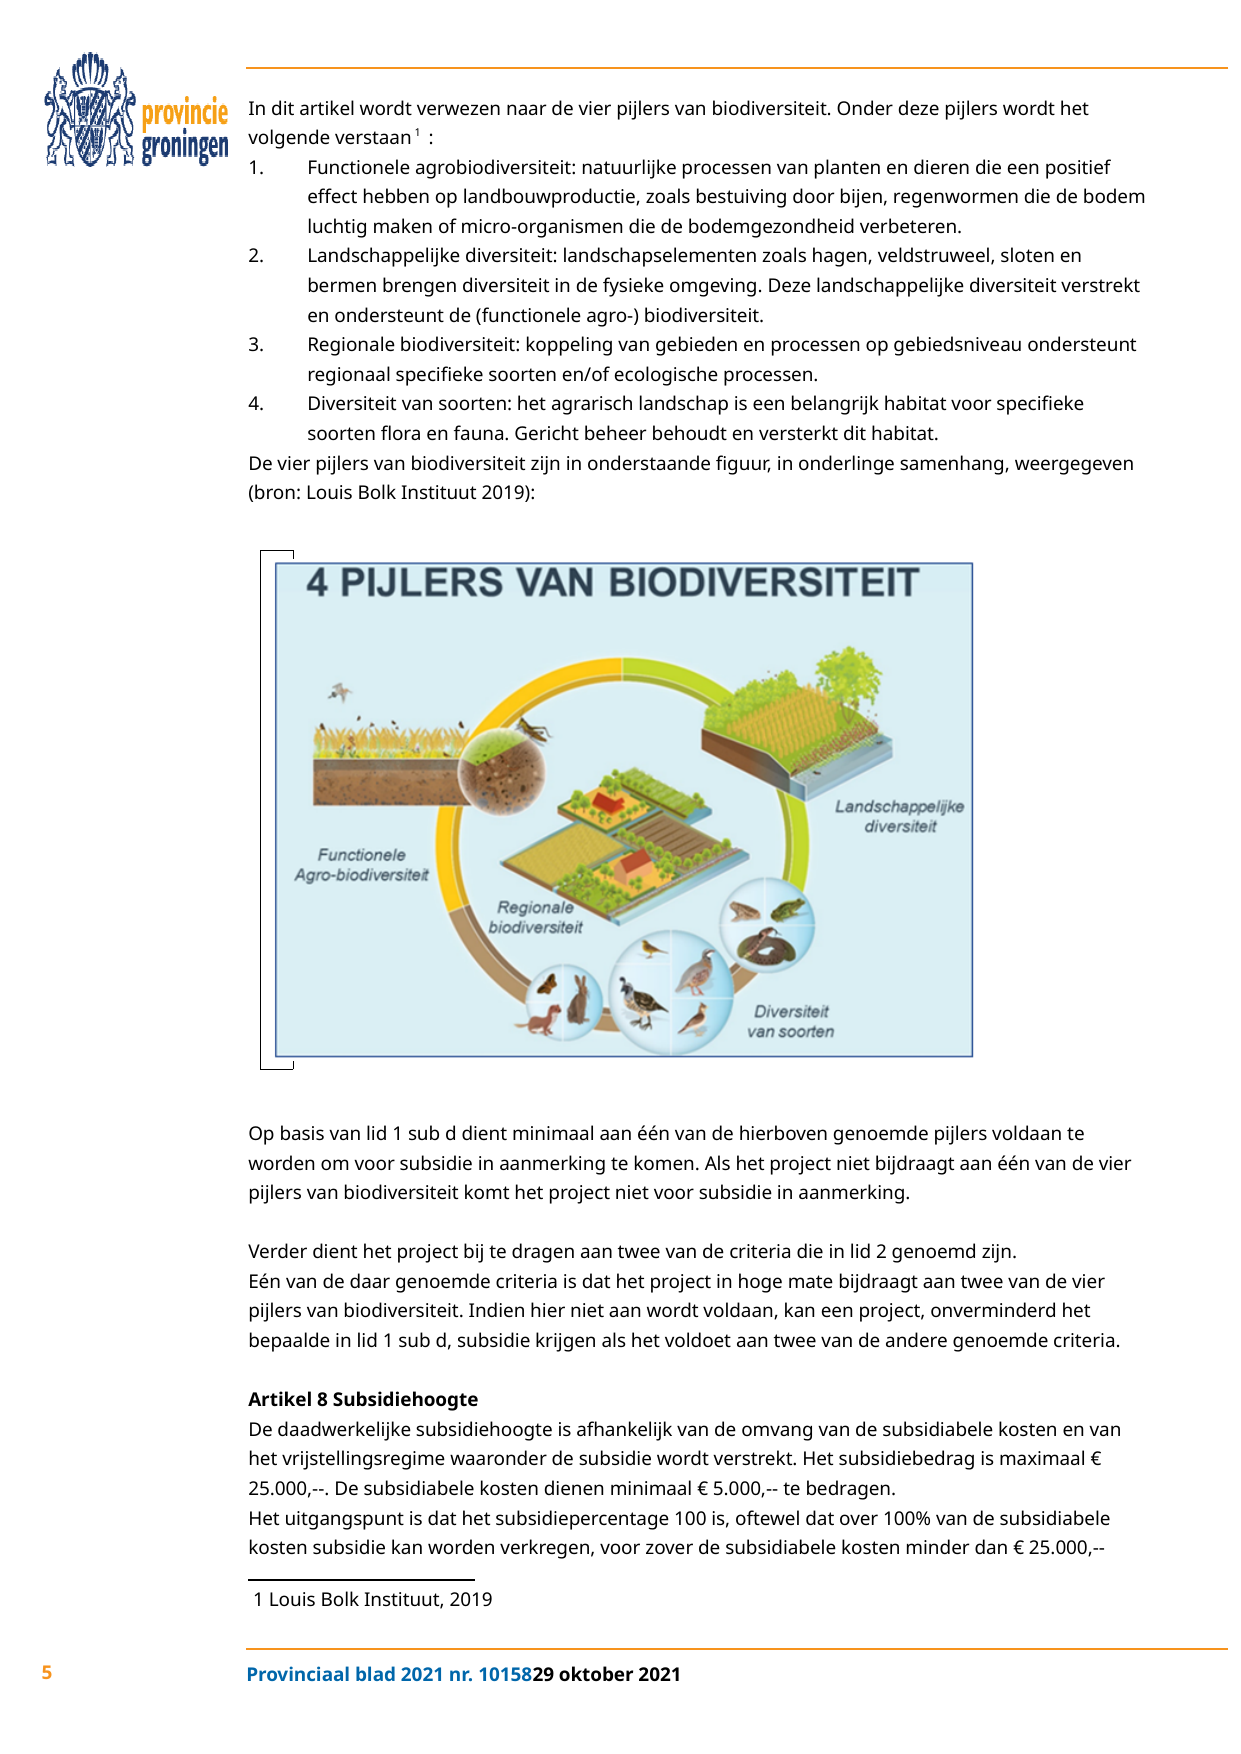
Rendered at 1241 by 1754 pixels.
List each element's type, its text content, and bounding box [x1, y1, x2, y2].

text Verder dient het project bij te dragen aan twee van de criteria die in lid 2 genoemd zijn. [248, 1238, 1152, 1264]
text Het uitgangspunt is dat het subsidiepercentage 100 is, oftewel dat over 100% van de subsidiabele kosten subsidie kan worden verkregen, voor zover de subsidiabele kosten minder dan € 25.000,-- [248, 1505, 1152, 1560]
picture [268, 559, 978, 1061]
text In dit artikel wordt verwezen naar de vier pijlers van biodiversiteit. Onder deze pijlers wordt het volgende verstaan : [248, 95, 1152, 150]
list Functionele agrobiodiversiteit: natuurlijke processen van planten en dieren die een positief effect hebben op landbouwproductie, zoals bestuiving door bijen, regenwormen die de bodem luchtig maken of micro-organismen die de bodemgezondheid verbeteren. [248, 154, 1152, 239]
text Eén van de daar genoemde criteria is dat het project in hoge mate bijdraagt aan twee van de vier pijlers van biodiversiteit. Indien hier niet aan wordt voldaan, kan een project, onverminderd het bepaalde in lid 1 sub d, subsidie krijgen als het voldoet aan twee van de andere genoemde criteria. [248, 1268, 1152, 1353]
text Op basis van lid 1 sub d dient minimaal aan één van de hierboven genoemde pijlers voldaan te worden om voor subsidie in aanmerking te komen. Als het project niet bijdraagt aan één van de vier pijlers van biodiversiteit komt het project niet voor subsidie in aanmerking. [248, 1120, 1152, 1205]
list Landschappelijke diversiteit: landschapselementen zoals hagen, veldstruweel, sloten en bermen brengen diversiteit in de fysieke omgeving. Deze landschappelijke diversiteit verstrekt en ondersteunt de (functionele agro-) biodiversiteit. [248, 243, 1152, 328]
list Diversiteit van soorten: het agrarisch landschap is een belangrijk habitat voor specifieke soorten flora en fauna. Gericht beheer behoudt en versterkt dit habitat. [248, 391, 1152, 446]
text De vier pijlers van biodiversiteit zijn in onderstaande figuur, in onderlinge samenhang, weergegeven (bron: Louis Bolk Instituut 2019): [248, 450, 1152, 505]
text De daadwerkelijke subsidiehoogte is afhankelijk van de omvang van de subsidiabele kosten en van het vrijstellingsregime waaronder de subsidie wordt verstrekt. Het subsidiebedrag is maximaal € 25.000,--. De subsidiabele kosten dienen minimaal € 5.000,-- te bedragen. [248, 1416, 1152, 1501]
list Regionale biodiversiteit: koppeling van gebieden en processen op gebiedsniveau ondersteunt regionaal specifieke soorten en/of ecologische processen. [248, 331, 1152, 387]
text Artikel 8 Subsidiehoogte [248, 1386, 1152, 1412]
picture [41, 47, 231, 172]
text Louis Bolk Instituut, 2019 [248, 1586, 1152, 1612]
